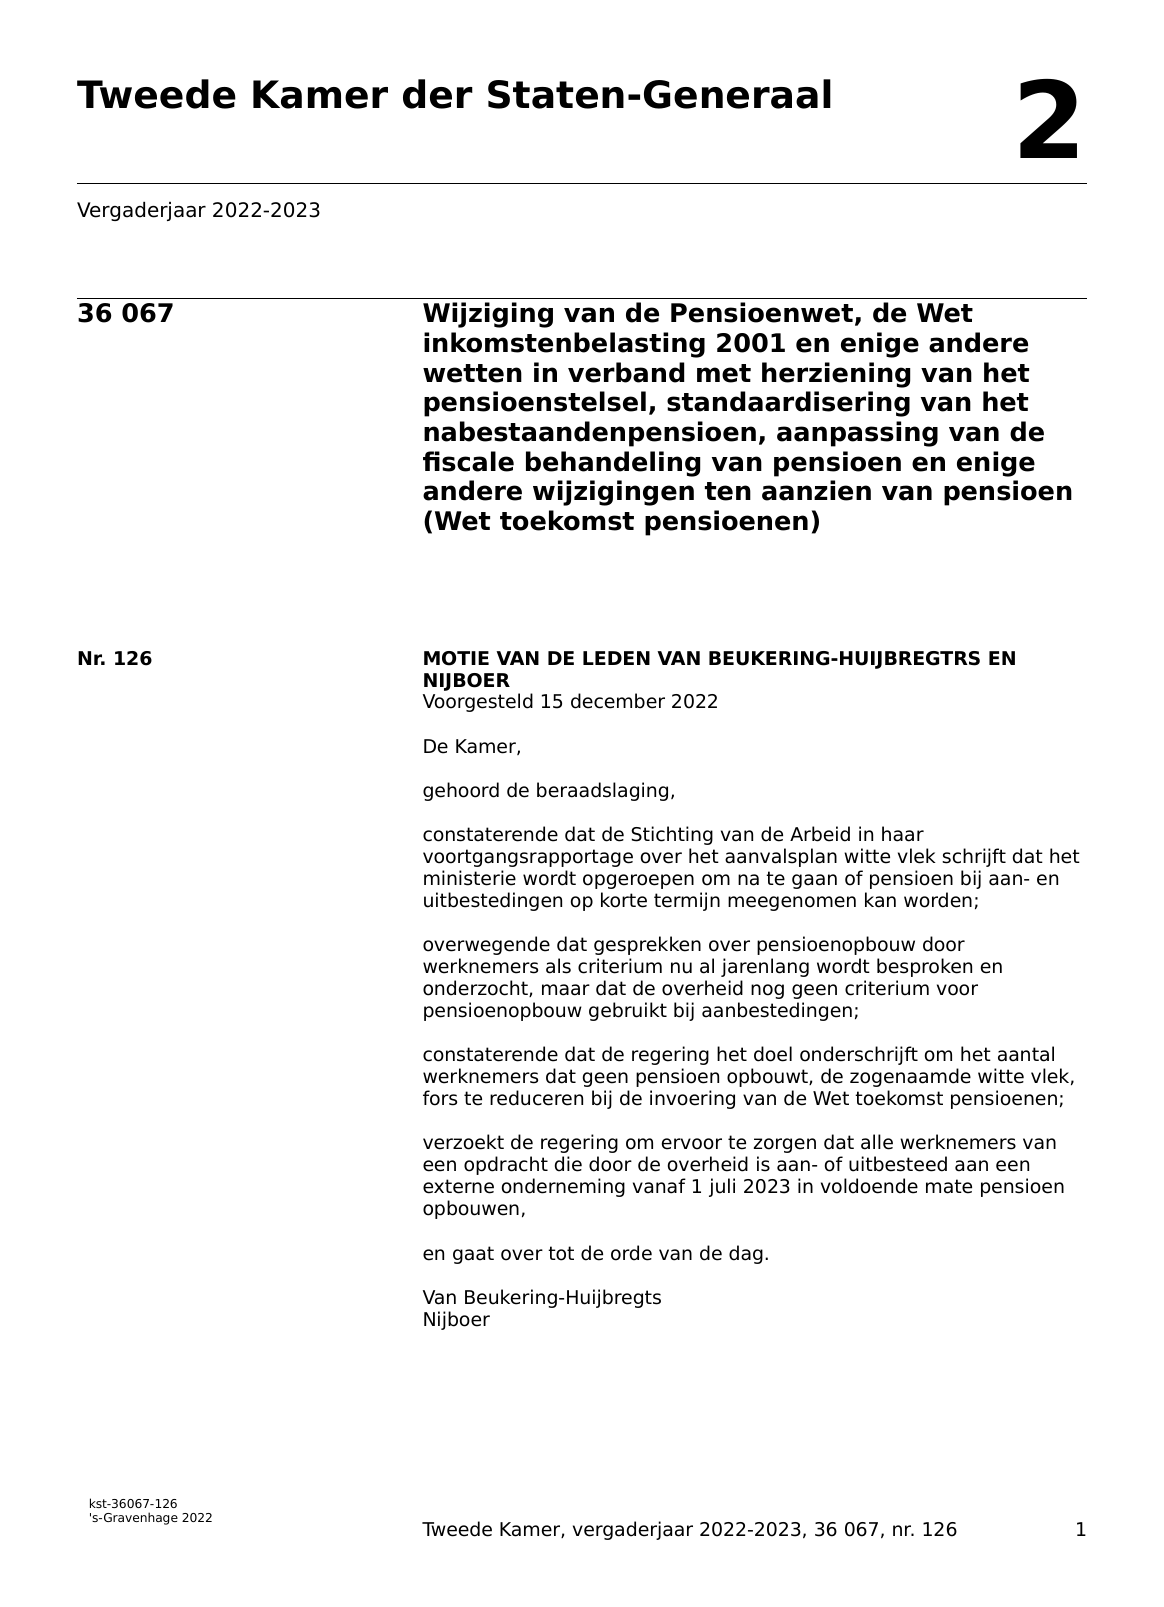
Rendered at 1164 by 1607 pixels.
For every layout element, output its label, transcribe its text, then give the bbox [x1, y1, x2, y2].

text gehoord de beraadslaging, [422, 780, 1087, 802]
text verzoekt de regering om ervoor te zorgen dat alle werknemers van een opdracht die door de overheid is aan- of uitbesteed aan een externe onderneming vanaf 1 juli 2023 in voldoende mate pensioen opbouwen, [422, 1132, 1087, 1220]
text Nijboer [422, 1308, 1087, 1331]
table_cell Vergaderjaar 2022-2023 [77, 184, 1087, 298]
text constaterende dat de Stichting van de Arbeid in haar voortgangsrapportage over het aanvalsplan witte vlek schrijft dat het ministerie wordt opgeroepen om na te gaan of pensioen bij aan- en uitbestedingen op korte termijn meegenomen kan worden; [422, 824, 1087, 912]
subtitle Nr. 126 MOTIE VAN DE LEDEN VAN BEUKERING-HUIJBREGTRS EN NIJBOER [77, 647, 1087, 691]
text en gaat over tot de orde van de dag. [422, 1242, 1087, 1264]
text 's-Gravenhage 2022 [88, 1511, 323, 1525]
table_header 2 [886, 59, 1087, 183]
table_header Tweede Kamer der Staten-Generaal [77, 59, 886, 183]
text Voorgesteld 15 december 2022 [422, 691, 1087, 713]
text overwegende dat gesprekken over pensioenopbouw door werknemers als criterium nu al jarenlang wordt besproken en onderzocht, maar dat de overheid nog geen criterium voor pensioenopbouw gebruikt bij aanbestedingen; [422, 934, 1087, 1022]
text Van Beukering-Huijbregts [422, 1287, 1087, 1308]
text De Kamer, [422, 736, 1087, 758]
subtitle 36 067 Wijziging van de Pensioenwet, de Wet inkomstenbelasting 2001 en enige andere wetten in verband met herziening van het pensioenstelsel, standaardisering van het nabestaandenpensioen, aanpassing van de fiscale behandeling van pensioen en enige andere wijzigingen ten aanzien van pensioen (Wet toekomst pensioenen) [77, 299, 1087, 536]
text constaterende dat de regering het doel onderschrijft om het aantal werknemers dat geen pensioen opbouwt, de zogenaamde witte vlek, fors te reduceren bij de invoering van de Wet toekomst pensioenen; [422, 1044, 1087, 1110]
text kst-36067-126 [88, 1497, 323, 1511]
